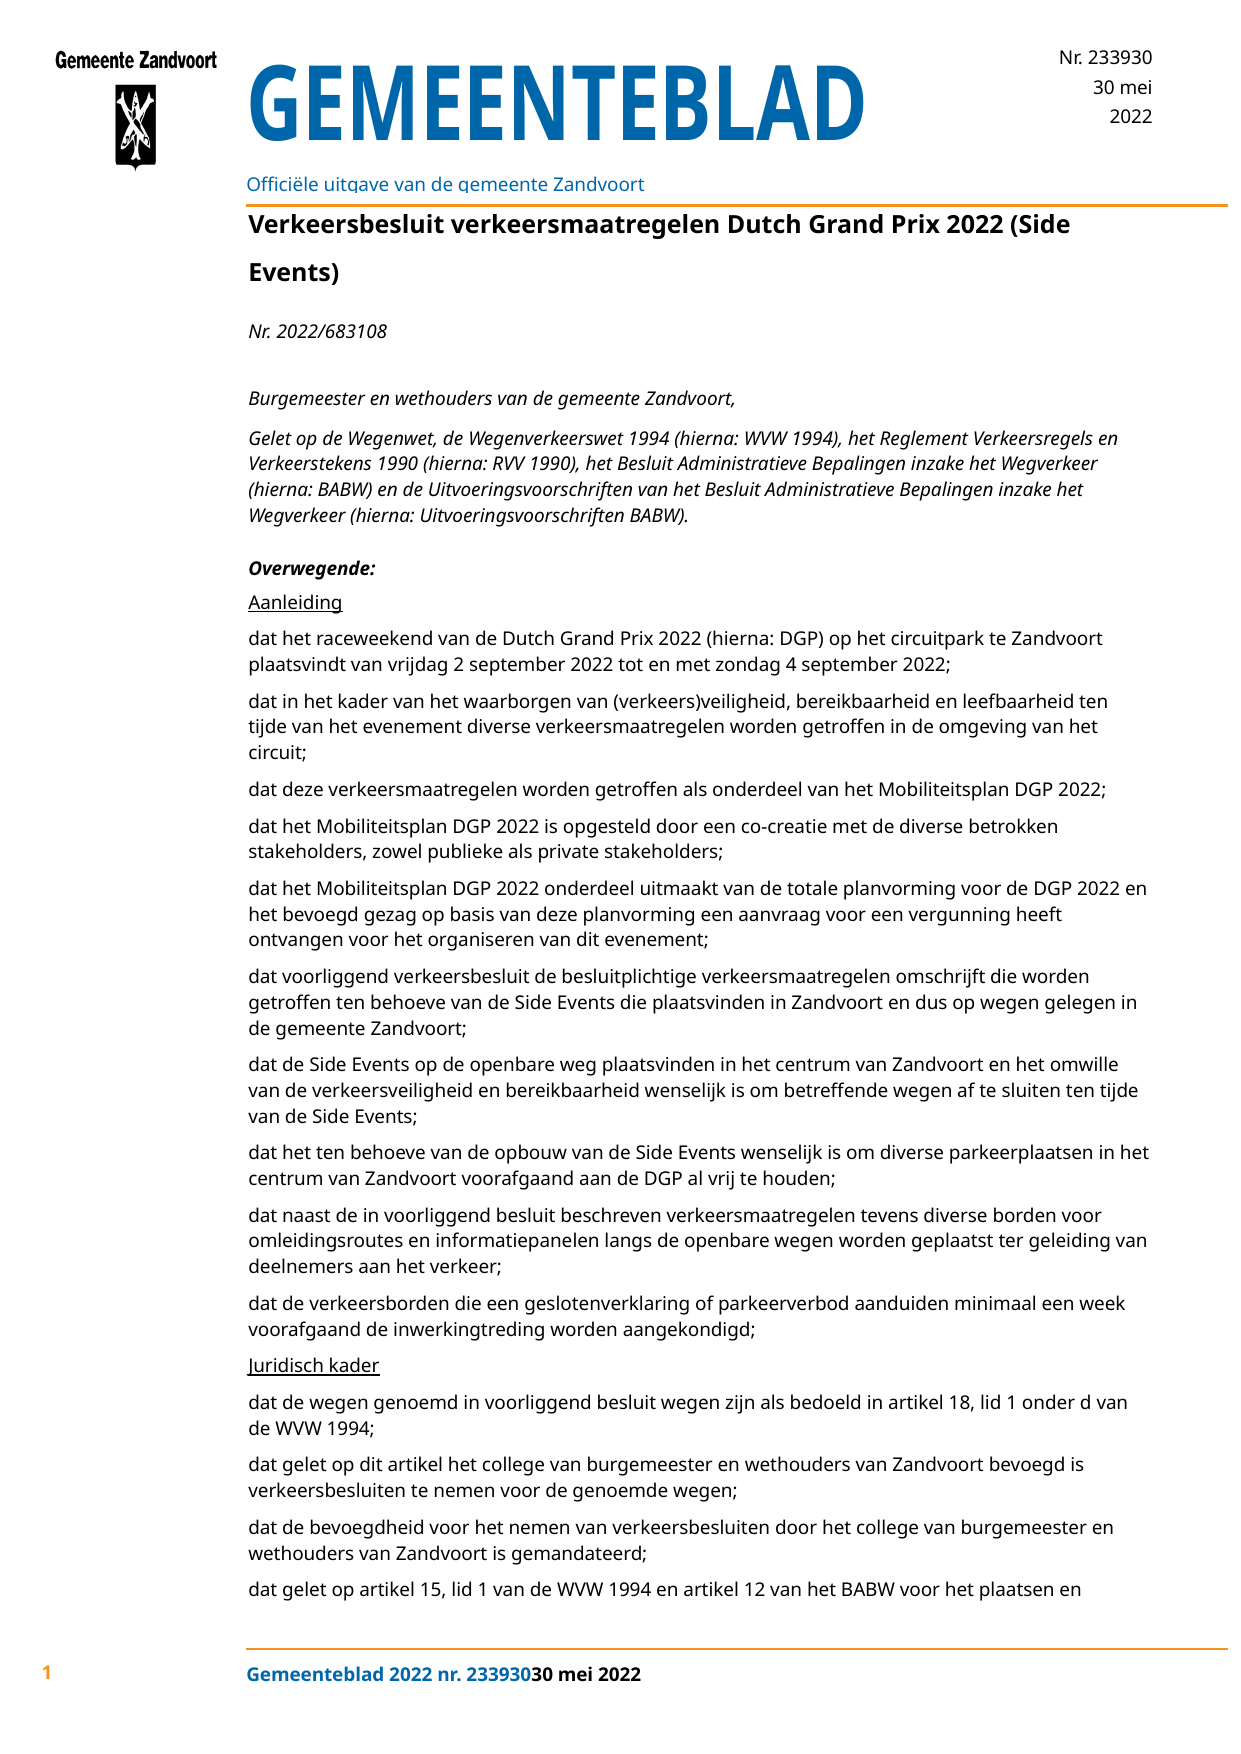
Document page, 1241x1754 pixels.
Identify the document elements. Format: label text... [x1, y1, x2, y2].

text Juridisch kader [248, 1352, 1152, 1378]
text dat gelet op artikel 15, lid 1 van de WVW 1994 en artikel 12 van het BABW voor het plaatsen en [248, 1576, 1152, 1602]
text dat in het kader van het waarborgen van (verkeers)veiligheid, bereikbaarheid en leefbaarheid ten tijde van het evenement diverse verkeersmaatregelen worden getroffen in de omgeving van het circuit; [248, 688, 1152, 765]
text Overwegende: [248, 555, 1152, 581]
text dat het Mobiliteitsplan DGP 2022 onderdeel uitmaakt van de totale planvorming voor de DGP 2022 en het bevoegd gezag op basis van deze planvorming een aanvraag voor een vergunning heeft ontvangen voor het organiseren van dit evenement; [248, 875, 1152, 952]
picture [41, 47, 231, 172]
text dat deze verkeersmaatregelen worden getroffen als onderdeel van het Mobiliteitsplan DGP 2022; [248, 776, 1152, 802]
text dat gelet op dit artikel het college van burgemeester en wethouders van Zandvoort bevoegd is verkeersbesluiten te nemen voor de genoemde wegen; [248, 1452, 1152, 1503]
text dat de verkeersborden die een geslotenverklaring of parkeerverbod aanduiden minimaal een week voorafgaand de inwerkingtreding worden aangekondigd; [248, 1290, 1152, 1342]
text dat de Side Events op de openbare weg plaatsvinden in het centrum van Zandvoort en het omwille van de verkeersveiligheid en bereikbaarheid wenselijk is om betreffende wegen af te sluiten ten tijde van de Side Events; [248, 1051, 1152, 1129]
text Nr. 2022/683108 [248, 318, 1152, 344]
text dat het raceweekend van de Dutch Grand Prix 2022 (hierna: DGP) op het circuitpark te Zandvoort plaatsvindt van vrijdag 2 september 2022 tot en met zondag 4 september 2022; [248, 626, 1152, 677]
text dat naast de in voorliggend besluit beschreven verkeersmaatregelen tevens diverse borden voor omleidingsroutes en informatiepanelen langs de openbare wegen worden geplaatst ter geleiding van deelnemers aan het verkeer; [248, 1202, 1152, 1279]
text dat voorliggend verkeersbesluit de besluitplichtige verkeersmaatregelen omschrijft die worden getroffen ten behoeve van de Side Events die plaatsvinden in Zandvoort en dus op wegen gelegen in de gemeente Zandvoort; [248, 963, 1152, 1041]
text Verkeersbesluit verkeersmaatregelen Dutch Grand Prix 2022 (Side Events) [248, 207, 1152, 288]
text dat het ten behoeve van de opbouw van de Side Events wenselijk is om diverse parkeerplaatsen in het centrum van Zandvoort voorafgaand aan de DGP al vrij te houden; [248, 1139, 1152, 1191]
text dat de wegen genoemd in voorliggend besluit wegen zijn als bedoeld in artikel 18, lid 1 onder d van de WVW 1994; [248, 1389, 1152, 1441]
text dat de bevoegdheid voor het nemen van verkeersbesluiten door het college van burgemeester en wethouders van Zandvoort is gemandateerd; [248, 1514, 1152, 1565]
text dat het Mobiliteitsplan DGP 2022 is opgesteld door een co-creatie met de diverse betrokken stakeholders, zowel publieke als private stakeholders; [248, 813, 1152, 864]
text Gelet op de Wegenwet, de Wegenverkeerswet 1994 (hierna: WVW 1994), het Reglement Verkeersregels en Verkeerstekens 1990 (hierna: RVV 1990), het Besluit Administratieve Bepalingen inzake het Wegverkeer (hierna: BABW) en de Uitvoeringsvoorschriften van het Besluit Administratieve Bepalingen inzake het Wegverkeer (hierna: Uitvoeringsvoorschriften BABW). [248, 425, 1152, 528]
text Aanleiding [248, 589, 1152, 615]
text Burgemeester en wethouders van de gemeente Zandvoort, [248, 386, 1152, 411]
